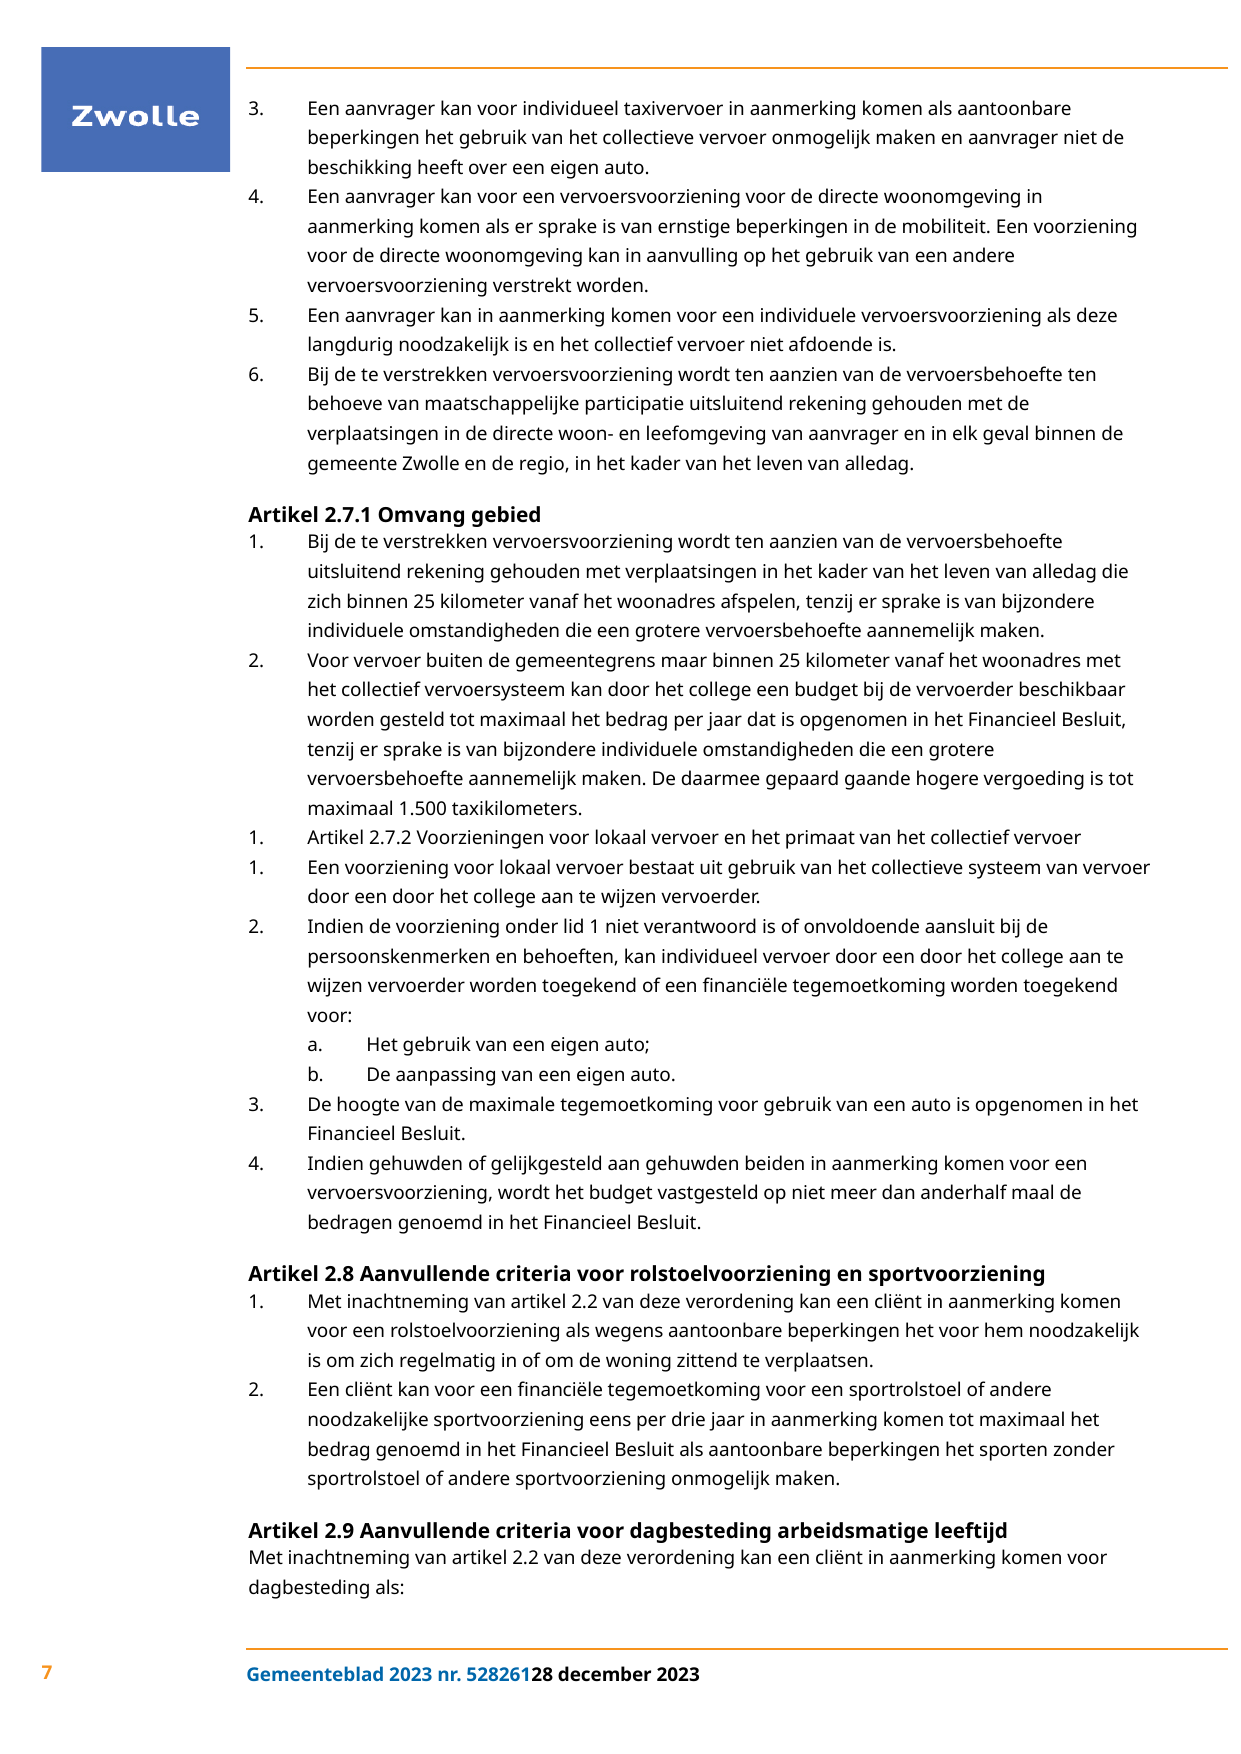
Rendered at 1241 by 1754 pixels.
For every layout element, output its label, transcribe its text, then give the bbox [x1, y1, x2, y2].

list Met inachtneming van artikel 2.2 van deze verordening kan een cliënt in aanmerking komen voor een rolstoelvoorziening als wegens aantoonbare beperkingen het voor hem noodzakelijk is om zich regelmatig in of om de woning zittend te verplaatsen. [248, 1288, 1152, 1373]
list De aanpassing van een eigen auto. [307, 1061, 1152, 1087]
list Artikel 2.7.2 Voorzieningen voor lokaal vervoer en het primaat van het collectief vervoer [248, 824, 1152, 850]
list Voor vervoer buiten de gemeentegrens maar binnen 25 kilometer vanaf het woonadres met het collectief vervoersysteem kan door het college een budget bij de vervoerder beschikbaar worden gesteld tot maximaal het bedrag per jaar dat is opgenomen in het Financieel Besluit, tenzij er sprake is van bijzondere individuele omstandigheden die een grotere vervoersbehoefte aannemelijk maken. De daarmee gepaard gaande hogere vergoeding is tot maximaal 1.500 taxikilometers. [248, 647, 1152, 821]
text Artikel 2.8 Aanvullende criteria voor rolstoelvoorziening en sportvoorziening [248, 1259, 1152, 1288]
list Het gebruik van een eigen auto; [307, 1032, 1152, 1057]
picture [41, 47, 231, 172]
list Indien de voorziening onder lid 1 niet verantwoord is of onvoldoende aansluit bij de persoonskenmerken en behoeften, kan individueel vervoer door een door het college aan te wijzen vervoerder worden toegekend of een financiële tegemoetkoming worden toegekend voor: [248, 913, 1152, 1028]
list Bij de te verstrekken vervoersvoorziening wordt ten aanzien van de vervoersbehoefte ten behoeve van maatschappelijke participatie uitsluitend rekening gehouden met de verplaatsingen in de directe woon- en leefomgeving van aanvrager en in elk geval binnen de gemeente Zwolle en de regio, in het kader van het leven van alledag. [248, 361, 1152, 476]
list Een cliënt kan voor een financiële tegemoetkoming voor een sportrolstoel of andere noodzakelijke sportvoorziening eens per drie jaar in aanmerking komen tot maximaal het bedrag genoemd in het Financieel Besluit als aantoonbare beperkingen het sporten zonder sportrolstoel of andere sportvoorziening onmogelijk maken. [248, 1377, 1152, 1491]
list Een aanvrager kan voor een vervoersvoorziening voor de directe woonomgeving in aanmerking komen als er sprake is van ernstige beperkingen in de mobiliteit. Een voorziening voor de directe woonomgeving kan in aanvulling op het gebruik van een andere vervoersvoorziening verstrekt worden. [248, 183, 1152, 298]
text Artikel 2.7.1 Omvang gebied [248, 500, 1152, 529]
list De hoogte van de maximale tegemoetkoming voor gebruik van een auto is opgenomen in het Financieel Besluit. [248, 1091, 1152, 1146]
text Met inachtneming van artikel 2.2 van deze verordening kan een cliënt in aanmerking komen voor dagbesteding als: [248, 1544, 1152, 1599]
list Indien gehuwden of gelijkgesteld aan gehuwden beiden in aanmerking komen voor een vervoersvoorziening, wordt het budget vastgesteld op niet meer dan anderhalf maal de bedragen genoemd in het Financieel Besluit. [248, 1150, 1152, 1235]
text Artikel 2.9 Aanvullende criteria voor dagbesteding arbeidsmatige leeftijd [248, 1516, 1152, 1544]
list Een aanvrager kan in aanmerking komen voor een individuele vervoersvoorziening als deze langdurig noodzakelijk is en het collectief vervoer niet afdoende is. [248, 302, 1152, 357]
list Bij de te verstrekken vervoersvoorziening wordt ten aanzien van de vervoersbehoefte uitsluitend rekening gehouden met verplaatsingen in het kader van het leven van alledag die zich binnen 25 kilometer vanaf het woonadres afspelen, tenzij er sprake is van bijzondere individuele omstandigheden die een grotere vervoersbehoefte aannemelijk maken. [248, 529, 1152, 643]
list Een aanvrager kan voor individueel taxivervoer in aanmerking komen als aantoonbare beperkingen het gebruik van het collectieve vervoer onmogelijk maken en aanvrager niet de beschikking heeft over een eigen auto. [248, 95, 1152, 180]
list Een voorziening voor lokaal vervoer bestaat uit gebruik van het collectieve systeem van vervoer door een door het college aan te wijzen vervoerder. [248, 854, 1152, 909]
